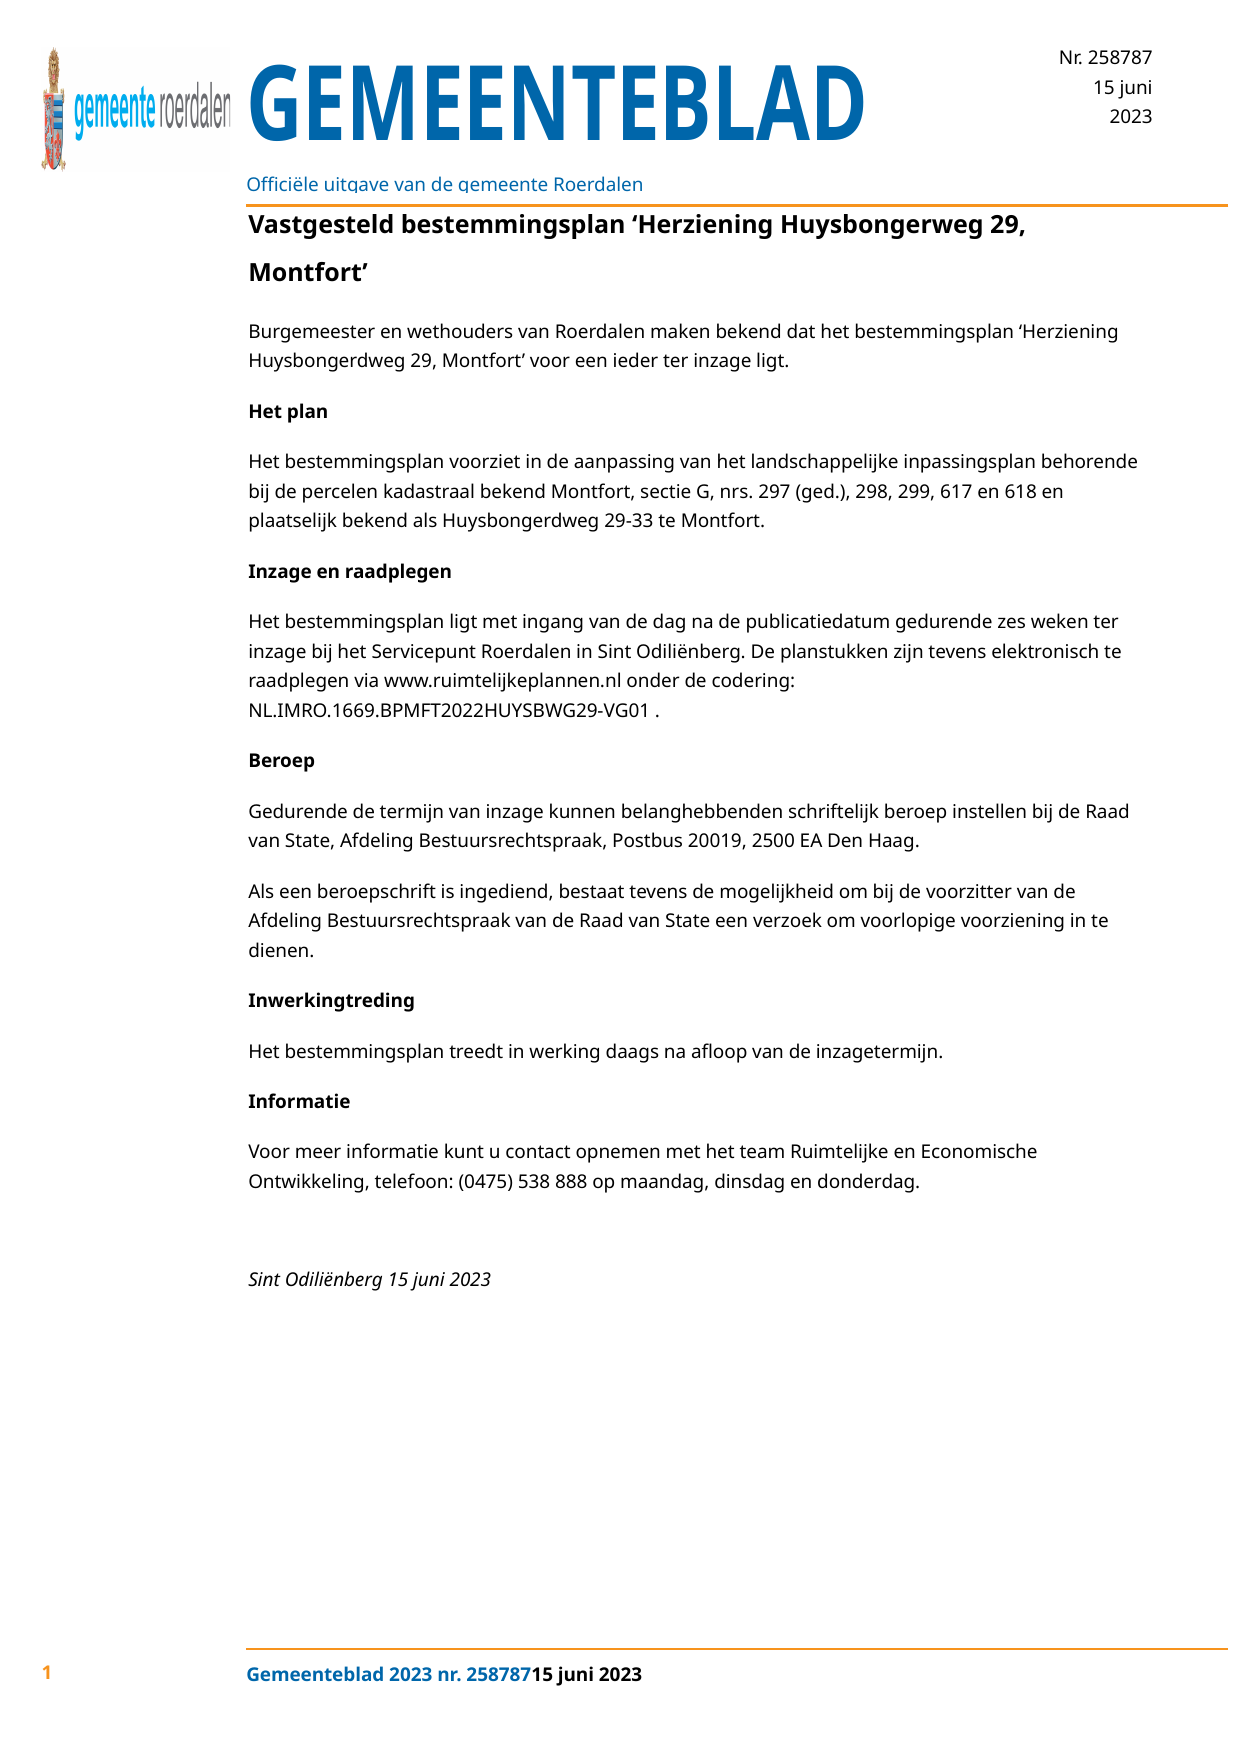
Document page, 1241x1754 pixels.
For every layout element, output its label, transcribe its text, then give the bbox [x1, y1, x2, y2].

text Beroep [248, 747, 1152, 773]
text Het bestemmingsplan treedt in werking daags na afloop van de inzagetermijn. [248, 1038, 1152, 1064]
picture [41, 47, 231, 172]
text Burgemeester en wethouders van Roerdalen maken bekend dat het bestemmingsplan ‘Herziening Huysbongerdweg 29, Montfort’ voor een ieder ter inzage ligt. [248, 318, 1152, 373]
text Het bestemmingsplan ligt met ingang van de dag na de publicatiedatum gedurende zes weken ter inzage bij het Servicepunt Roerdalen in Sint Odiliënberg. De planstukken zijn tevens elektronisch te raadplegen via www.ruimtelijkeplannen.nl onder de codering: NL.IMRO.1669.BPMFT2022HUYSBWG29-VG01 . [248, 608, 1152, 723]
text Inzage en raadplegen [248, 558, 1152, 584]
text Als een beroepschrift is ingediend, bestaat tevens de mogelijkheid om bij de voorzitter van de Afdeling Bestuursrechtspraak van de Raad van State een verzoek om voorlopige voorziening in te dienen. [248, 878, 1152, 963]
text Sint Odiliënberg 15 juni 2023 [248, 1267, 1152, 1292]
text Gedurende de termijn van inzage kunnen belanghebbenden schriftelijk beroep instellen bij de Raad van State, Afdeling Bestuursrechtspraak, Postbus 20019, 2500 EA Den Haag. [248, 798, 1152, 853]
text Voor meer informatie kunt u contact opnemen met het team Ruimtelijke en Economische Ontwikkeling, telefoon: (0475) 538 888 op maandag, dinsdag en donderdag. [248, 1139, 1152, 1194]
text Inwerkingtreding [248, 987, 1152, 1013]
text Het bestemmingsplan voorziet in de aanpassing van het landschappelijke inpassingsplan behorende bij de percelen kadastraal bekend Montfort, sectie G, nrs. 297 (ged.), 298, 299, 617 en 618 en plaatselijk bekend als Huysbongerdweg 29-33 te Montfort. [248, 448, 1152, 533]
text Informatie [248, 1088, 1152, 1114]
text Het plan [248, 398, 1152, 424]
text Vastgesteld bestemmingsplan ‘Herziening Huysbongerweg 29, Montfort’ [248, 207, 1152, 288]
